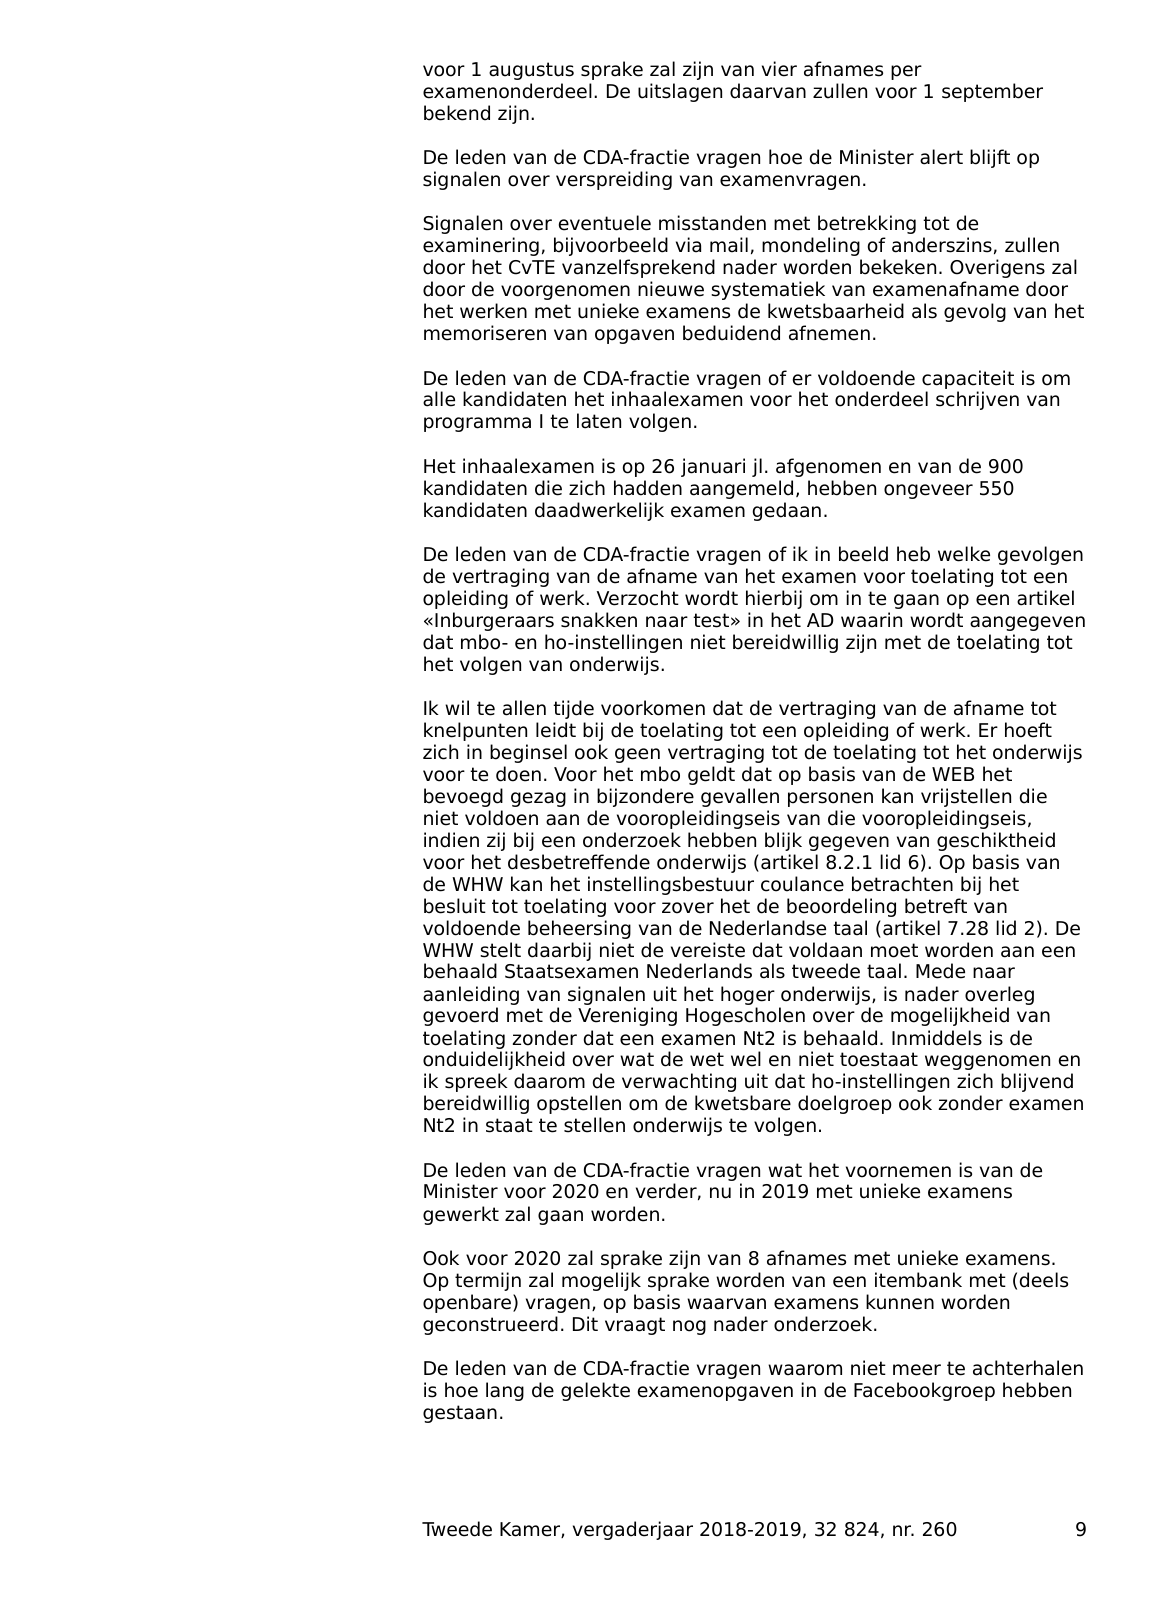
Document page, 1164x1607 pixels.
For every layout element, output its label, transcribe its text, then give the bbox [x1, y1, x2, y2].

text Signalen over eventuele misstanden met betrekking tot de examinering, bijvoorbeeld via mail, mondeling of anderszins, zullen door het CvTE vanzelfsprekend nader worden bekeken. Overigens zal door de voorgenomen nieuwe systematiek van examenafname door het werken met unieke examens de kwetsbaarheid als gevolg van het memoriseren van opgaven beduidend afnemen. [422, 213, 1087, 345]
text Het inhaalexamen is op 26 januari jl. afgenomen en van de 900 kandidaten die zich hadden aangemeld, hebben ongeveer 550 kandidaten daadwerkelijk examen gedaan. [422, 456, 1087, 521]
text Ik wil te allen tijde voorkomen dat de vertraging van de afname tot knelpunten leidt bij de toelating tot een opleiding of werk. Er hoeft zich in beginsel ook geen vertraging tot de toelating tot het onderwijs voor te doen. Voor het mbo geldt dat op basis van de WEB het bevoegd gezag in bijzondere gevallen personen kan vrijstellen die niet voldoen aan de vooropleidingseis van die vooropleidingseis, indien zij bij een onderzoek hebben blijk gegeven van geschiktheid voor het desbetreffende onderwijs (artikel 8.2.1 lid 6). Op basis van de WHW kan het instellingsbestuur coulance betrachten bij het besluit tot toelating voor zover het de beoordeling betreft van voldoende beheersing van de Nederlandse taal (artikel 7.28 lid 2). De WHW stelt daarbij niet de vereiste dat voldaan moet worden aan een behaald Staatsexamen Nederlands als tweede taal. Mede naar aanleiding van signalen uit het hoger onderwijs, is nader overleg gevoerd met de Vereniging Hogescholen over de mogelijkheid van toelating zonder dat een examen Nt2 is behaald. Inmiddels is de onduidelijkheid over wat de wet wel en niet toestaat weggenomen en ik spreek daarom de verwachting uit dat ho-instellingen zich blijvend bereidwillig opstellen om de kwetsbare doelgroep ook zonder examen Nt2 in staat te stellen onderwijs te volgen. [422, 698, 1087, 1137]
text De leden van de CDA-fractie vragen waarom niet meer te achterhalen is hoe lang de gelekte examenopgaven in de Facebookgroep hebben gestaan. [422, 1358, 1087, 1424]
text voor 1 augustus sprake zal zijn van vier afnames per examenonderdeel. De uitslagen daarvan zullen voor 1 september bekend zijn. [422, 59, 1087, 125]
text De leden van de CDA-fractie vragen of er voldoende capaciteit is om alle kandidaten het inhaalexamen voor het onderdeel schrijven van programma I te laten volgen. [422, 367, 1087, 433]
text Ook voor 2020 zal sprake zijn van 8 afnames met unieke examens. Op termijn zal mogelijk sprake worden van een itembank met (deels openbare) vragen, op basis waarvan examens kunnen worden geconstrueerd. Dit vraagt nog nader onderzoek. [422, 1248, 1087, 1336]
text De leden van de CDA-fractie vragen of ik in beeld heb welke gevolgen de vertraging van de afname van het examen voor toelating tot een opleiding of werk. Verzocht wordt hierbij om in te gaan op een artikel «Inburgeraars snakken naar test» in het AD waarin wordt aangegeven dat mbo- en ho-instellingen niet bereidwillig zijn met de toelating tot het volgen van onderwijs. [422, 544, 1087, 676]
text De leden van de CDA-fractie vragen hoe de Minister alert blijft op signalen over verspreiding van examenvragen. [422, 147, 1087, 191]
text De leden van de CDA-fractie vragen wat het voornemen is van de Minister voor 2020 en verder, nu in 2019 met unieke examens gewerkt zal gaan worden. [422, 1159, 1087, 1225]
